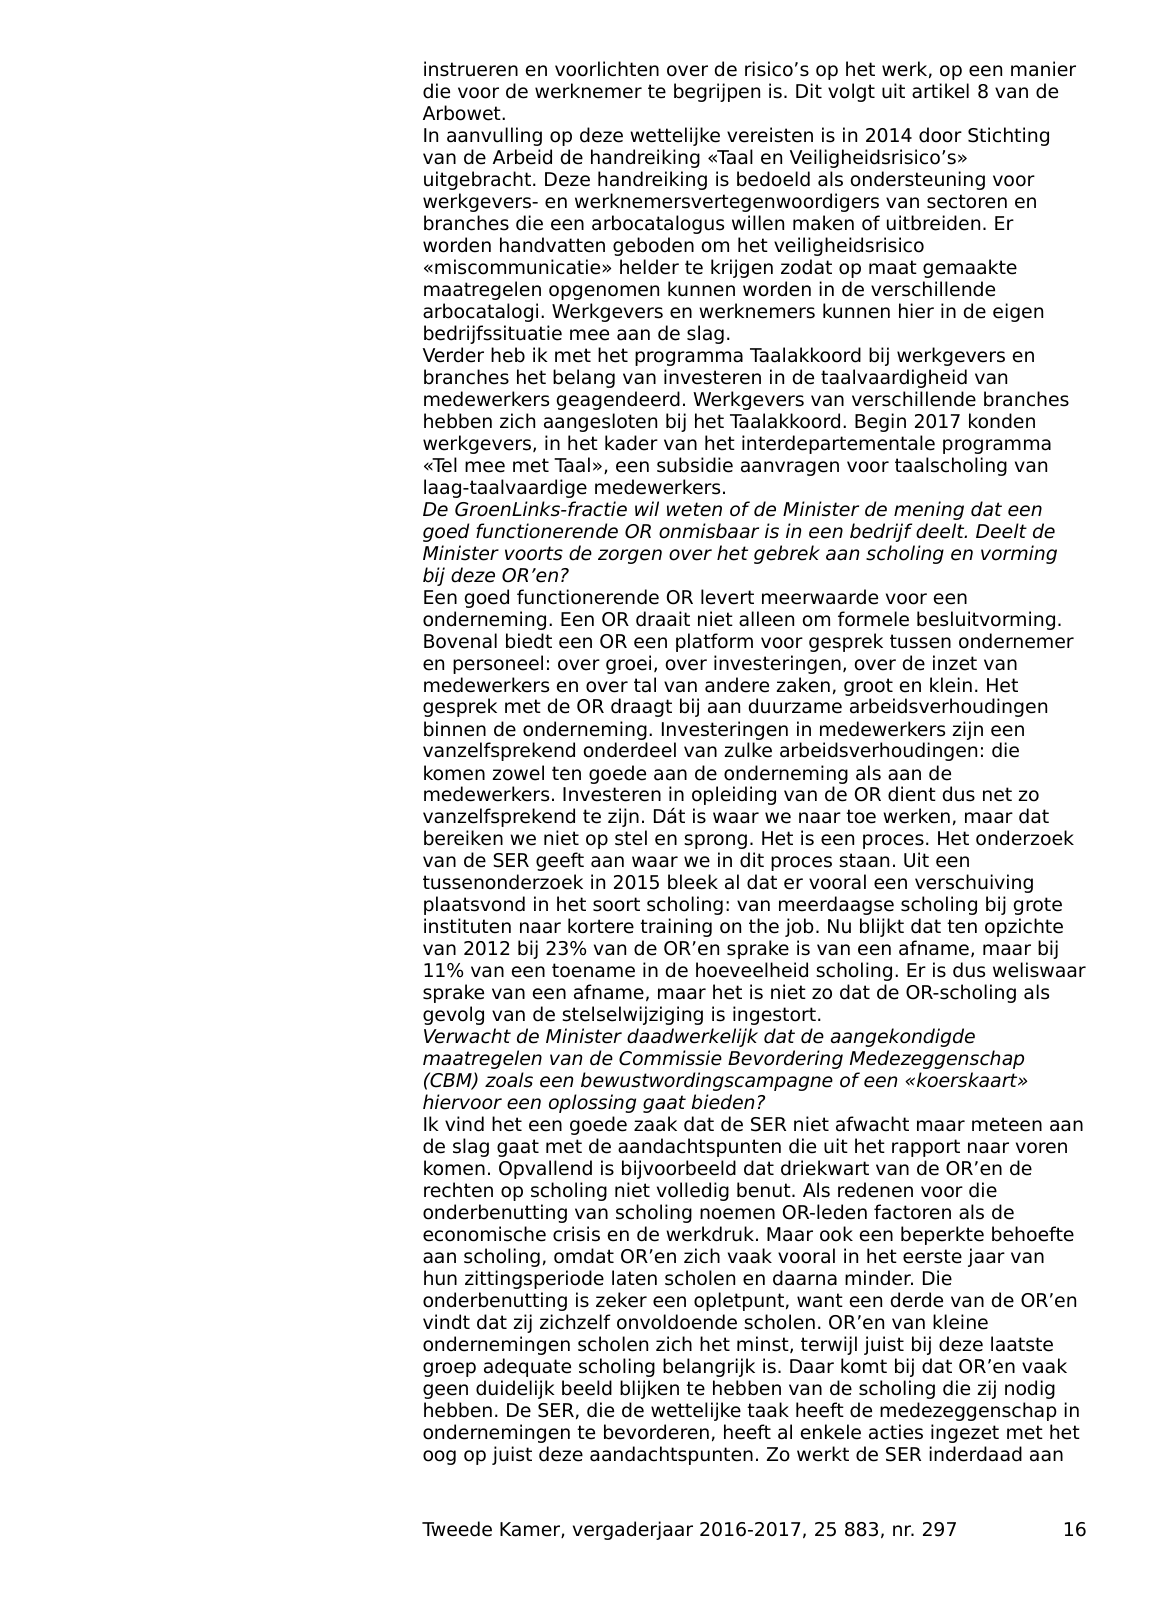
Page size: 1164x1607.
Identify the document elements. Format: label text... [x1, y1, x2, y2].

text De GroenLinks-fractie wil weten of de Minister de mening dat een goed functionerende OR onmisbaar is in een bedrijf deelt. Deelt de Minister voorts de zorgen over het gebrek aan scholing en vorming bij deze OR’en? [422, 499, 1087, 587]
text Ik vind het een goede zaak dat de SER niet afwacht maar meteen aan de slag gaat met de aandachtspunten die uit het rapport naar voren komen. Opvallend is bijvoorbeeld dat driekwart van de OR’en de rechten op scholing niet volledig benut. Als redenen voor die onderbenutting van scholing noemen OR-leden factoren als de economische crisis en de werkdruk. Maar ook een beperkte behoefte aan scholing, omdat OR’en zich vaak vooral in het eerste jaar van hun zittingsperiode laten scholen en daarna minder. Die onderbenutting is zeker een opletpunt, want een derde van de OR’en vindt dat zij zichzelf onvoldoende scholen. OR’en van kleine ondernemingen scholen zich het minst, terwijl juist bij deze laatste groep adequate scholing belangrijk is. Daar komt bij dat OR’en vaak geen duidelijk beeld blijken te hebben van de scholing die zij nodig hebben. De SER, die de wettelijke taak heeft de medezeggenschap in ondernemingen te bevorderen, heeft al enkele acties ingezet met het oog op juist deze aandachtspunten. Zo werkt de SER inderdaad aan [422, 1114, 1087, 1466]
text instrueren en voorlichten over de risico’s op het werk, op een manier die voor de werknemer te begrijpen is. Dit volgt uit artikel 8 van de Arbowet. [422, 59, 1087, 125]
text Verder heb ik met het programma Taalakkoord bij werkgevers en branches het belang van investeren in de taalvaardigheid van medewerkers geagendeerd. Werkgevers van verschillende branches hebben zich aangesloten bij het Taalakkoord. Begin 2017 konden werkgevers, in het kader van het interdepartementale programma «Tel mee met Taal», een subsidie aanvragen voor taalscholing van laag-taalvaardige medewerkers. [422, 345, 1087, 499]
text In aanvulling op deze wettelijke vereisten is in 2014 door Stichting van de Arbeid de handreiking «Taal en Veiligheidsrisico’s» uitgebracht. Deze handreiking is bedoeld als ondersteuning voor werkgevers- en werknemersvertegenwoordigers van sectoren en branches die een arbocatalogus willen maken of uitbreiden. Er worden handvatten geboden om het veiligheidsrisico «miscommunicatie» helder te krijgen zodat op maat gemaakte maatregelen opgenomen kunnen worden in de verschillende arbocatalogi. Werkgevers en werknemers kunnen hier in de eigen bedrijfssituatie mee aan de slag. [422, 125, 1087, 345]
text Een goed functionerende OR levert meerwaarde voor een onderneming. Een OR draait niet alleen om formele besluitvorming. Bovenal biedt een OR een platform voor gesprek tussen ondernemer en personeel: over groei, over investeringen, over de inzet van medewerkers en over tal van andere zaken, groot en klein. Het gesprek met de OR draagt bij aan duurzame arbeidsverhoudingen binnen de onderneming. Investeringen in medewerkers zijn een vanzelfsprekend onderdeel van zulke arbeidsverhoudingen: die komen zowel ten goede aan de onderneming als aan de medewerkers. Investeren in opleiding van de OR dient dus net zo vanzelfsprekend te zijn. Dát is waar we naar toe werken, maar dat bereiken we niet op stel en sprong. Het is een proces. Het onderzoek van de SER geeft aan waar we in dit proces staan. Uit een tussenonderzoek in 2015 bleek al dat er vooral een verschuiving plaatsvond in het soort scholing: van meerdaagse scholing bij grote instituten naar kortere training on the job. Nu blijkt dat ten opzichte van 2012 bij 23% van de OR’en sprake is van een afname, maar bij 11% van een toename in de hoeveelheid scholing. Er is dus weliswaar sprake van een afname, maar het is niet zo dat de OR-scholing als gevolg van de stelselwijziging is ingestort. [422, 587, 1087, 1026]
text Verwacht de Minister daadwerkelijk dat de aangekondigde maatregelen van de Commissie Bevordering Medezeggenschap (CBM) zoals een bewustwordingscampagne of een «koerskaart» hiervoor een oplossing gaat bieden? [422, 1026, 1087, 1114]
